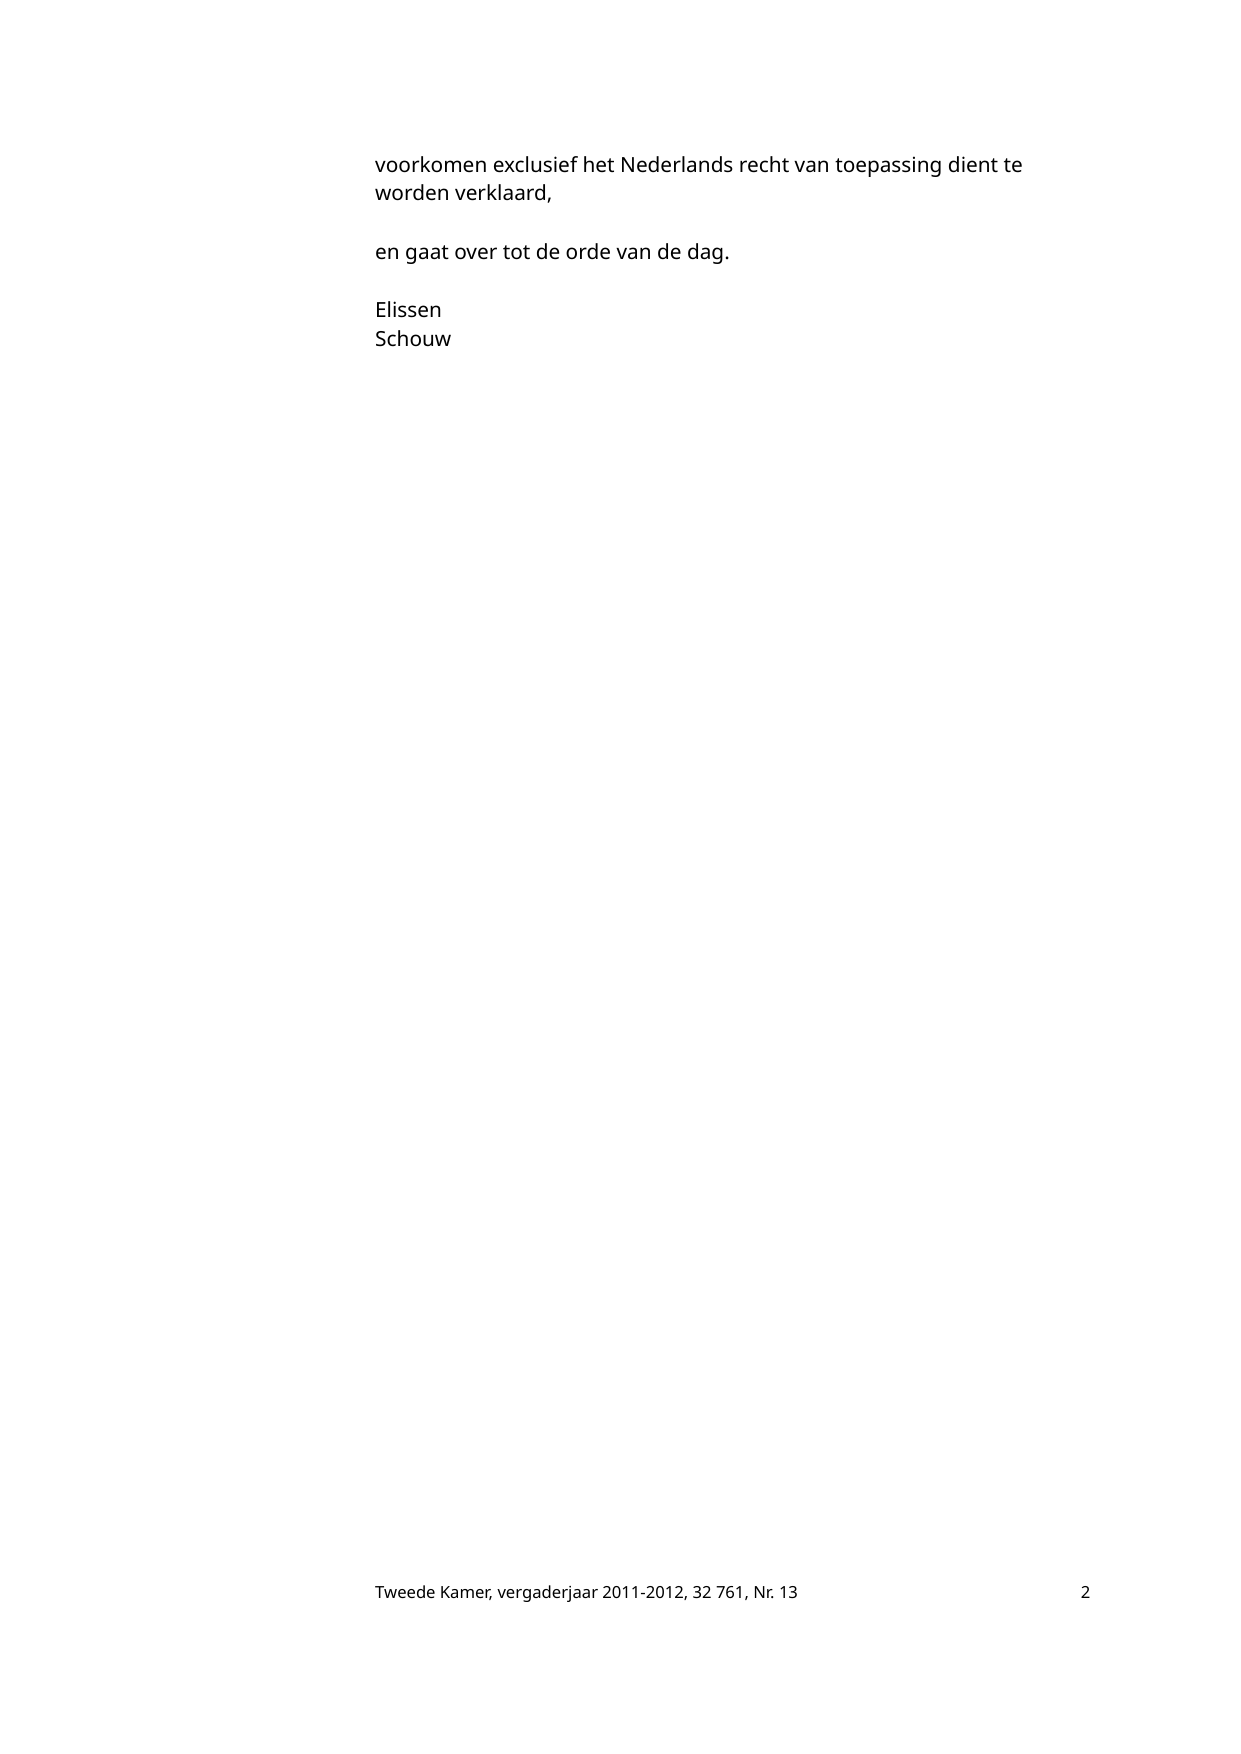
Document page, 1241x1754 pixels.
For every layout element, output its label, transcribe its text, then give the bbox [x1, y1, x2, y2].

text Schouw [375, 324, 1090, 352]
text en gaat over tot de orde van de dag. [375, 237, 1090, 265]
text Elissen [375, 295, 1090, 324]
text voorkomen exclusief het Nederlands recht van toepassing dient te worden verklaard, [375, 150, 1090, 207]
